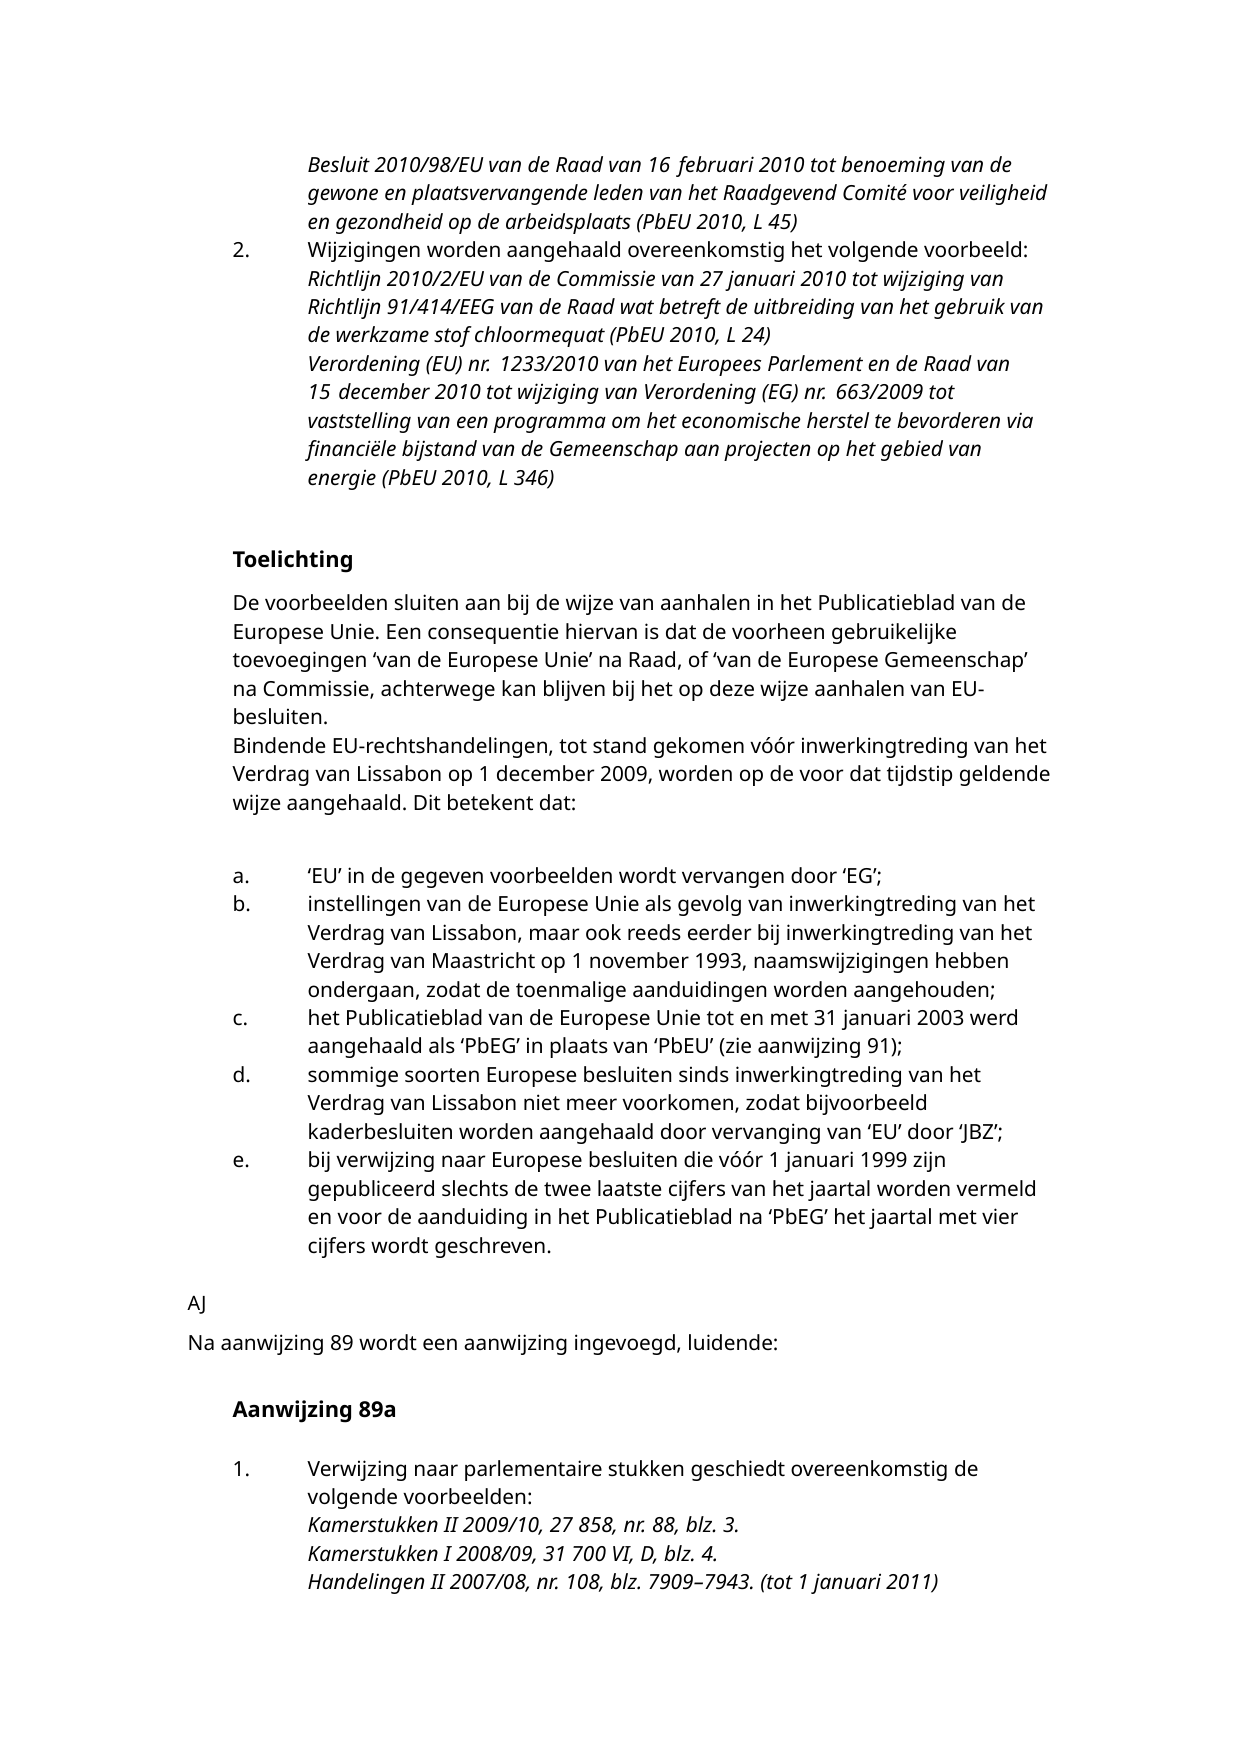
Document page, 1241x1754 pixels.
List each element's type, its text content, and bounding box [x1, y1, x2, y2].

subtitle Toelichting [232, 544, 1053, 573]
list Verwijzing naar parlementaire stukken geschiedt overeenkomstig de volgende voorbeelden: [232, 1454, 1053, 1511]
text Na aanwijzing 89 wordt een aanwijzing ingevoegd, luidende: [187, 1328, 1053, 1356]
subtitle Aanwijzing 89a [232, 1394, 1053, 1424]
list Kamerstukken I 2008/09, 31 700 VI, D, blz. 4. [232, 1539, 1053, 1567]
list Wijzigingen worden aangehaald overeenkomstig het volgende voorbeeld: [232, 235, 1053, 264]
list instellingen van de Europese Unie als gevolg van inwerkingtreding van het Verdrag van Lissabon, maar ook reeds eerder bij inwerkingtreding van het Verdrag van Maastricht op 1 november 1993, naamswijzigingen hebben ondergaan, zodat de toenmalige aanduidingen worden aangehouden; [232, 889, 1053, 1003]
list bij verwijzing naar Europese besluiten die vóór 1 januari 1999 zijn gepubliceerd slechts de twee laatste cijfers van het jaartal worden vermeld en voor de aanduiding in het Publicatieblad na ‘PbEG’ het jaartal met vier cijfers wordt geschreven. [232, 1145, 1053, 1259]
list Kamerstukken II 2009/10, 27 858, nr. 88, blz. 3. [232, 1511, 1053, 1539]
text De voorbeelden sluiten aan bij de wijze van aanhalen in het Publicatieblad van de Europese Unie. Een consequentie hiervan is dat de voorheen gebruikelijke toevoegingen ‘van de Europese Unie’ na Raad, of ‘van de Europese Gemeenschap’ na Commissie, achterwege kan blijven bij het op deze wijze aanhalen van EU-besluiten. [232, 588, 1053, 731]
list sommige soorten Europese besluiten sinds inwerkingtreding van het Verdrag van Lissabon niet meer voorkomen, zodat bijvoorbeeld kaderbesluiten worden aangehaald door vervanging van ‘EU’ door ‘JBZ’; [232, 1060, 1053, 1145]
text Bindende EU-rechtshandelingen, tot stand gekomen vóór inwerkingtreding van het Verdrag van Lissabon op 1 december 2009, worden op de voor dat tijdstip geldende wijze aangehaald. Dit betekent dat: [232, 731, 1053, 816]
text AJ [187, 1289, 1053, 1316]
list Besluit 2010/98/EU van de Raad van 16 februari 2010 tot benoeming van de gewone en plaatsvervangende leden van het Raadgevend Comité voor veiligheid en gezondheid op de arbeidsplaats (PbEU 2010, L 45) [232, 150, 1053, 235]
list het Publicatieblad van de Europese Unie tot en met 31 januari 2003 werd aangehaald als ‘PbEG’ in plaats van ‘PbEU’ (zie aanwijzing 91); [232, 1003, 1053, 1060]
list Handelingen II 2007/08, nr. 108, blz. 7909–7943. (tot 1 januari 2011) [232, 1567, 1053, 1596]
list Richtlijn 2010/2/EU van de Commissie van 27 januari 2010 tot wijziging van Richtlijn 91/414/EEG van de Raad wat betreft de uitbreiding van het gebruik van de werkzame stof chloormequat (PbEU 2010, L 24) [232, 264, 1053, 349]
list ‘EU’ in de gegeven voorbeelden wordt vervangen door ‘EG’; [232, 861, 1053, 889]
list Verordening (EU) nr. 1233/2010 van het Europees Parlement en de Raad van 15 december 2010 tot wijziging van Verordening (EG) nr. 663/2009 tot vaststelling van een programma om het economische herstel te bevorderen via financiële bijstand van de Gemeenschap aan projecten op het gebied van energie (PbEU 2010, L 346) [232, 349, 1053, 491]
